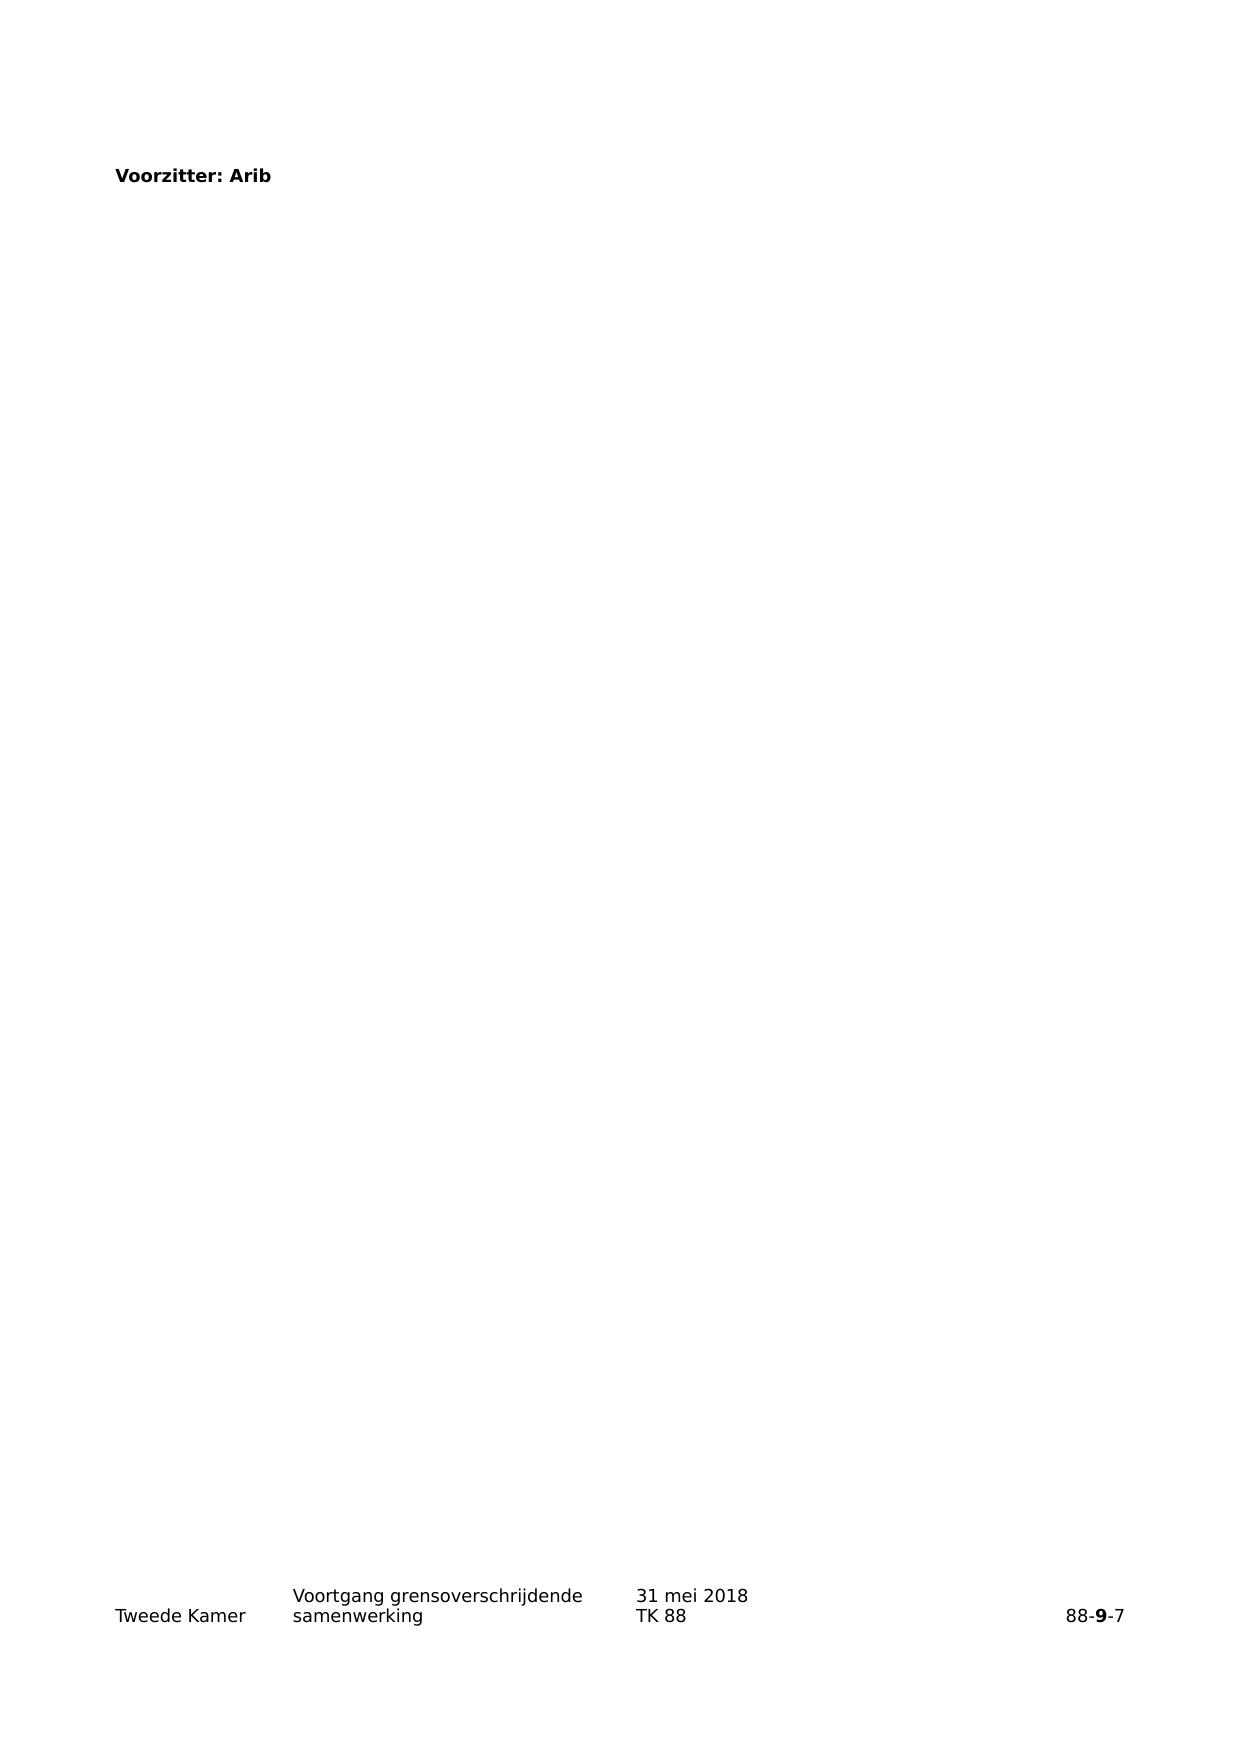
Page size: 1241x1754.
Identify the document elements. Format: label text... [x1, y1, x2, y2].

text Voorzitter: Arib [115, 165, 605, 186]
